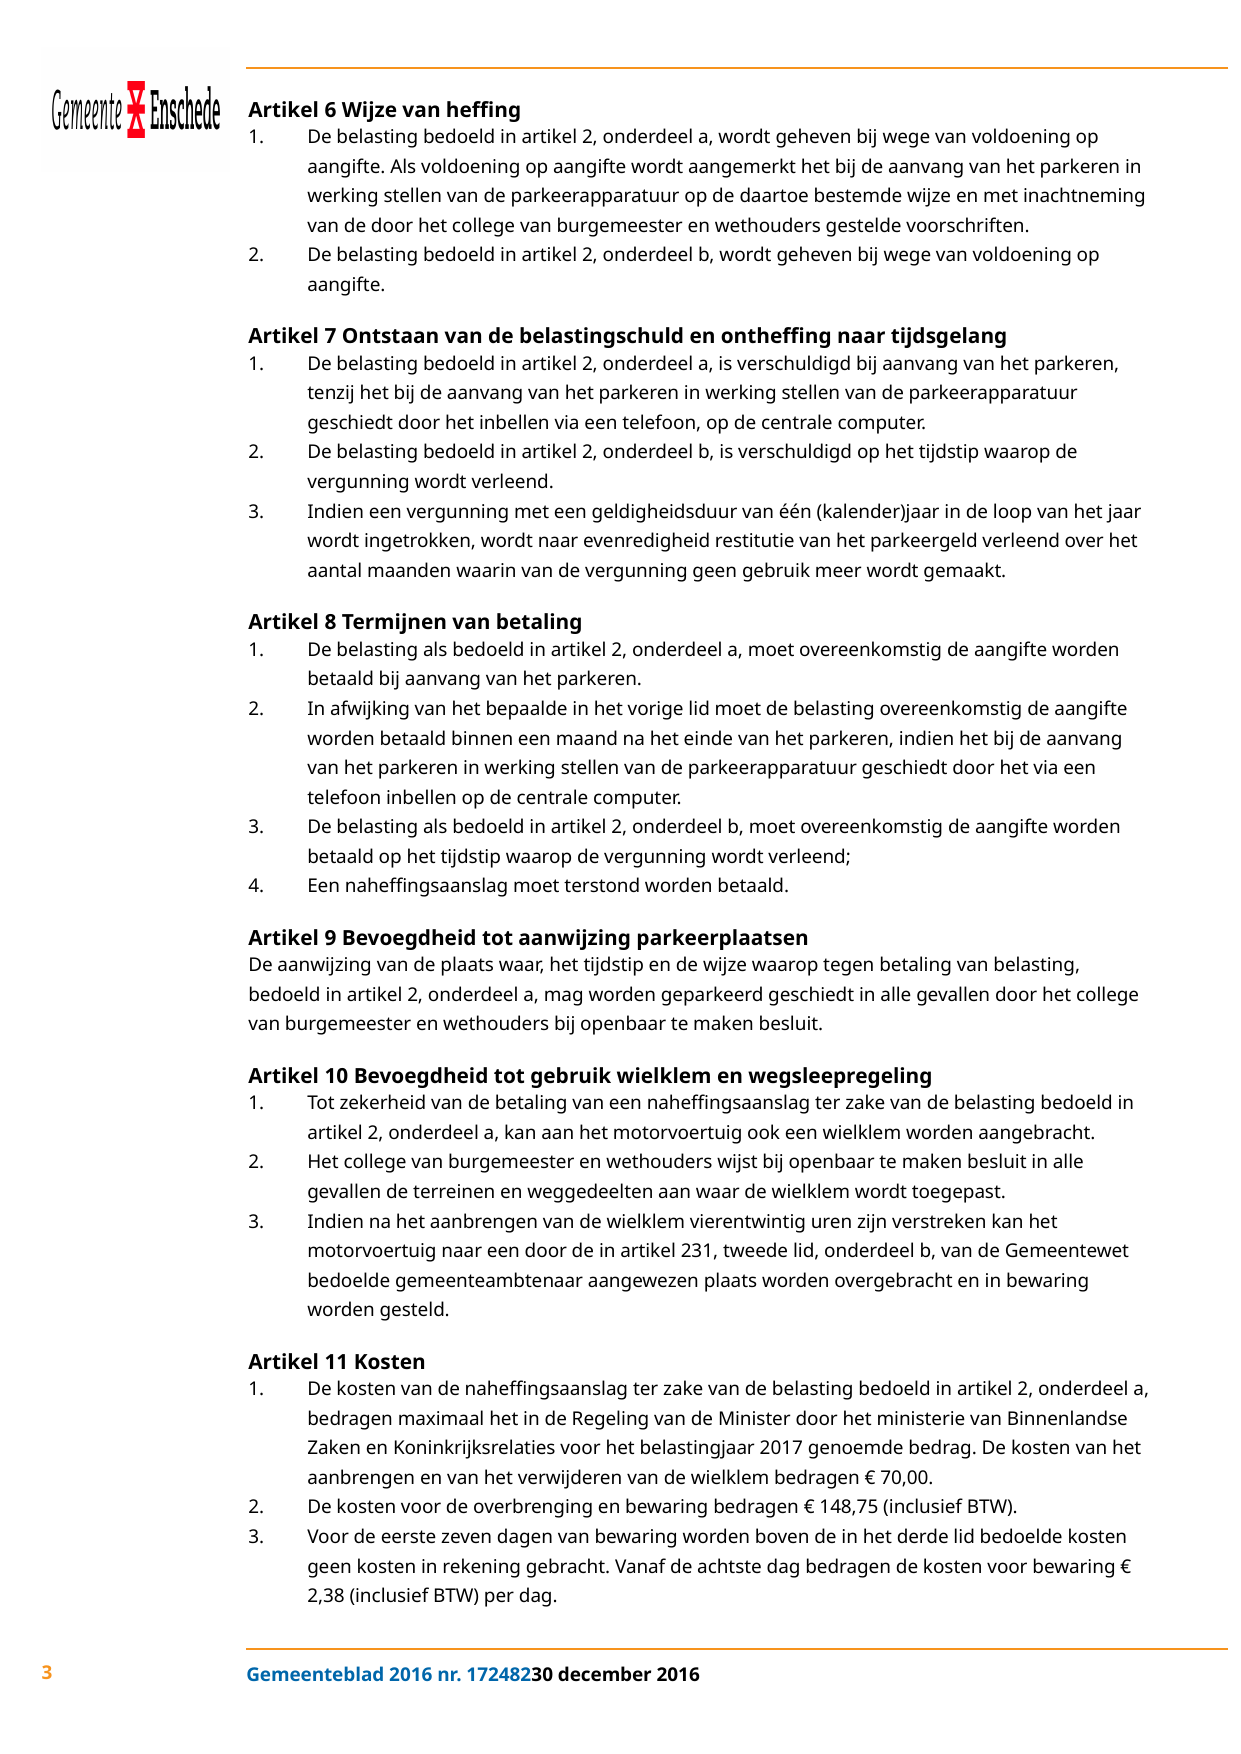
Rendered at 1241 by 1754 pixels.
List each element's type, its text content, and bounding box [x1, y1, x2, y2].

text Artikel 6 Wijze van heffing [248, 95, 1152, 123]
text Artikel 7 Ontstaan van de belastingschuld en ontheffing naar tijdsgelang [248, 322, 1152, 350]
list De kosten voor de overbrenging en bewaring bedragen € 148,75 (inclusief BTW). [248, 1494, 1152, 1519]
list Indien een vergunning met een geldigheidsduur van één (kalender)jaar in de loop van het jaar wordt ingetrokken, wordt naar evenredigheid restitutie van het parkeergeld verleend over het aantal maanden waarin van de vergunning geen gebruik meer wordt gemaakt. [248, 498, 1152, 583]
list In afwijking van het bepaalde in het vorige lid moet de belasting overeenkomstig de aangifte worden betaald binnen een maand na het einde van het parkeren, indien het bij de aanvang van het parkeren in werking stellen van de parkeerapparatuur geschiedt door het via een telefoon inbellen op de centrale computer. [248, 695, 1152, 809]
list De kosten van de naheffingsaanslag ter zake van de belasting bedoeld in artikel 2, onderdeel a, bedragen maximaal het in de Regeling van de Minister door het ministerie van Binnenlandse Zaken en Koninkrijksrelaties voor het belastingjaar 2017 genoemde bedrag. De kosten van het aanbrengen en van het verwijderen van de wielklem bedragen € 70,00. [248, 1375, 1152, 1490]
text Artikel 8 Termijnen van betaling [248, 607, 1152, 636]
list Voor de eerste zeven dagen van bewaring worden boven de in het derde lid bedoelde kosten geen kosten in rekening gebracht. Vanaf de achtste dag bedragen de kosten voor bewaring € 2,38 (inclusief BTW) per dag. [248, 1523, 1152, 1608]
list De belasting bedoeld in artikel 2, onderdeel a, wordt geheven bij wege van voldoening op aangifte. Als voldoening op aangifte wordt aangemerkt het bij de aanvang van het parkeren in werking stellen van de parkeerapparatuur op de daartoe bestemde wijze en met inachtneming van de door het college van burgemeester en wethouders gestelde voorschriften. [248, 123, 1152, 238]
list Een naheffingsaanslag moet terstond worden betaald. [248, 873, 1152, 898]
text De aanwijzing van de plaats waar, het tijdstip en de wijze waarop tegen betaling van belasting, bedoeld in artikel 2, onderdeel a, mag worden geparkeerd geschiedt in alle gevallen door het college van burgemeester en wethouders bij openbaar te maken besluit. [248, 951, 1152, 1036]
list Tot zekerheid van de betaling van een naheffingsaanslag ter zake van de belasting bedoeld in artikel 2, onderdeel a, kan aan het motorvoertuig ook een wielklem worden aangebracht. [248, 1089, 1152, 1145]
list De belasting bedoeld in artikel 2, onderdeel b, is verschuldigd op het tijdstip waarop de vergunning wordt verleend. [248, 439, 1152, 494]
list De belasting bedoeld in artikel 2, onderdeel b, wordt geheven bij wege van voldoening op aangifte. [248, 242, 1152, 297]
text Artikel 11 Kosten [248, 1347, 1152, 1375]
list De belasting bedoeld in artikel 2, onderdeel a, is verschuldigd bij aanvang van het parkeren, tenzij het bij de aanvang van het parkeren in werking stellen van de parkeerapparatuur geschiedt door het inbellen via een telefoon, op de centrale computer. [248, 350, 1152, 435]
text Artikel 10 Bevoegdheid tot gebruik wielklem en wegsleepregeling [248, 1061, 1152, 1089]
list De belasting als bedoeld in artikel 2, onderdeel b, moet overeenkomstig de aangifte worden betaald op het tijdstip waarop de vergunning wordt verleend; [248, 813, 1152, 869]
list Indien na het aanbrengen van de wielklem vierentwintig uren zijn verstreken kan het motorvoertuig naar een door de in artikel 231, tweede lid, onderdeel b, van de Gemeentewet bedoelde gemeenteambtenaar aangewezen plaats worden overgebracht en in bewaring worden gesteld. [248, 1208, 1152, 1322]
list Het college van burgemeester en wethouders wijst bij openbaar te maken besluit in alle gevallen de terreinen en weggedeelten aan waar de wielklem wordt toegepast. [248, 1149, 1152, 1204]
list De belasting als bedoeld in artikel 2, onderdeel a, moet overeenkomstig de aangifte worden betaald bij aanvang van het parkeren. [248, 636, 1152, 691]
text Artikel 9 Bevoegdheid tot aanwijzing parkeerplaatsen [248, 923, 1152, 951]
picture [41, 47, 231, 172]
